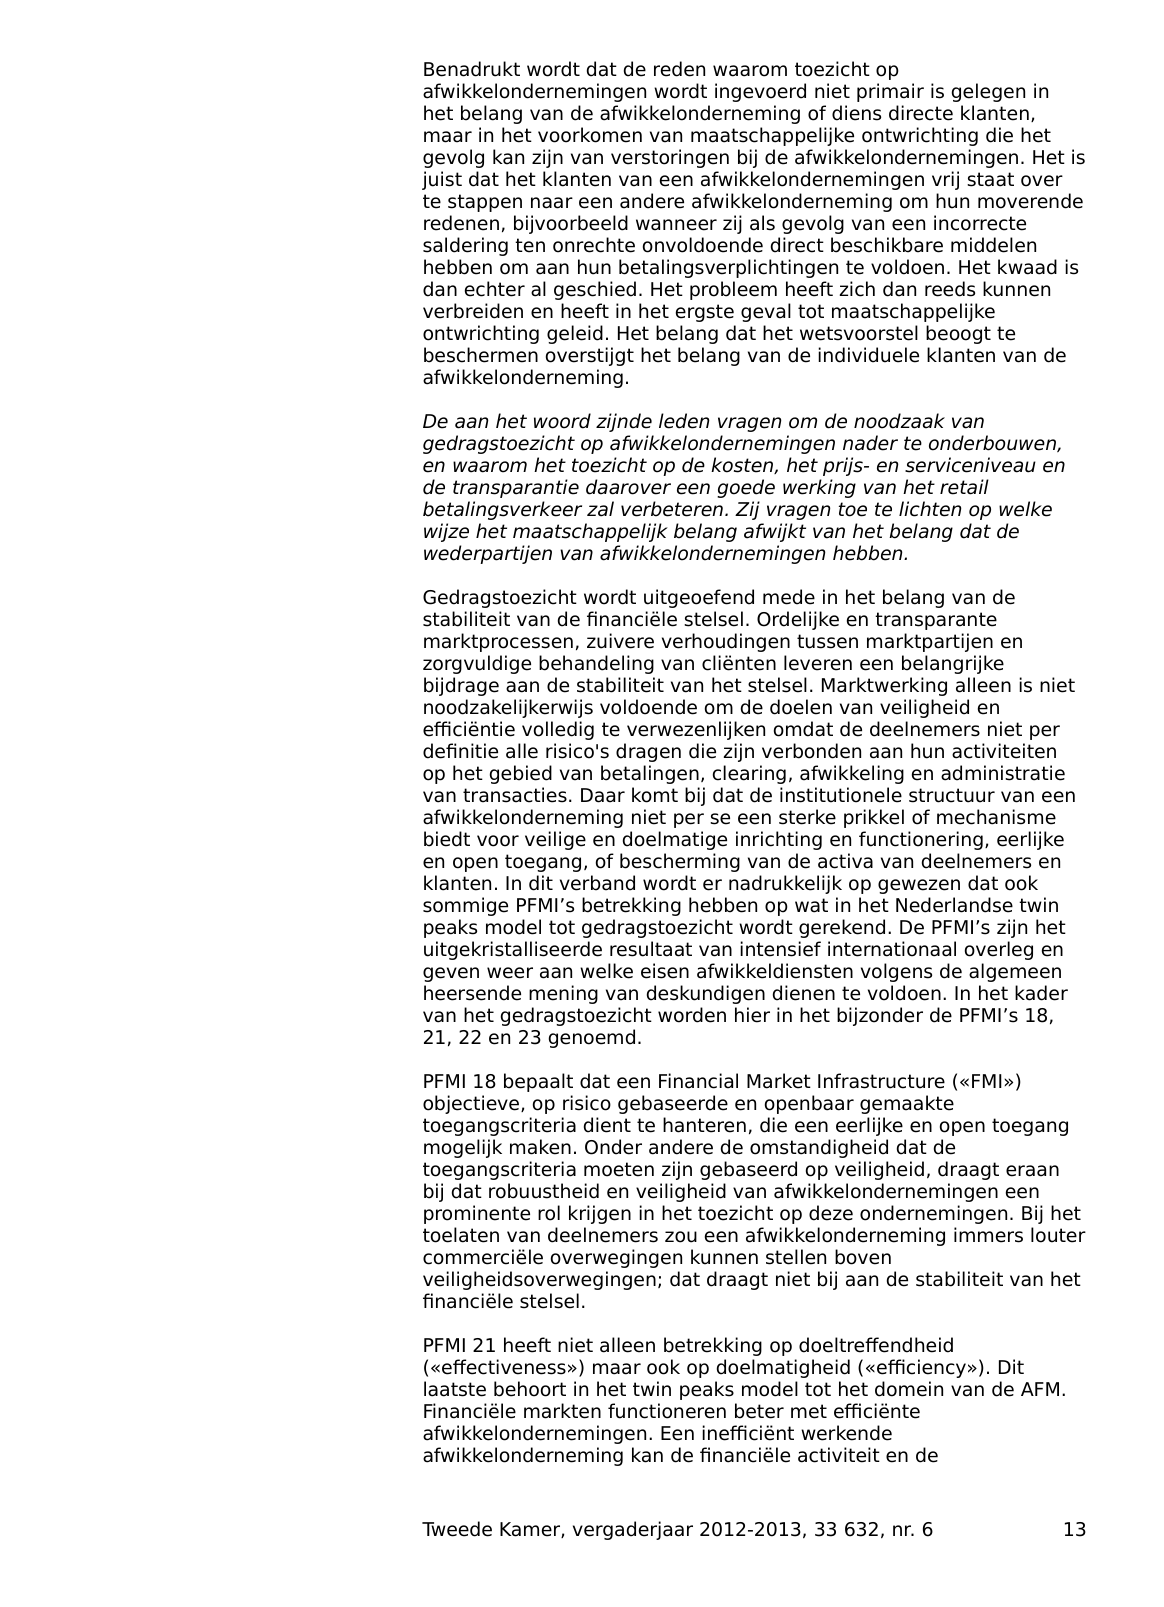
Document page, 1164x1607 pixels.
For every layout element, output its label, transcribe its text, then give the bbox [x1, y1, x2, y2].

text PFMI 18 bepaalt dat een Financial Market Infrastructure («FMI») objectieve, op risico gebaseerde en openbaar gemaakte toegangscriteria dient te hanteren, die een eerlijke en open toegang mogelijk maken. Onder andere de omstandigheid dat de toegangscriteria moeten zijn gebaseerd op veiligheid, draagt eraan bij dat robuustheid en veiligheid van afwikkelondernemingen een prominente rol krijgen in het toezicht op deze ondernemingen. Bij het toelaten van deelnemers zou een afwikkelonderneming immers louter commerciële overwegingen kunnen stellen boven veiligheidsoverwegingen; dat draagt niet bij aan de stabiliteit van het financiële stelsel. [422, 1071, 1087, 1312]
text Benadrukt wordt dat de reden waarom toezicht op afwikkelondernemingen wordt ingevoerd niet primair is gelegen in het belang van de afwikkelonderneming of diens directe klanten, maar in het voorkomen van maatschappelijke ontwrichting die het gevolg kan zijn van verstoringen bij de afwikkelondernemingen. Het is juist dat het klanten van een afwikkelondernemingen vrij staat over te stappen naar een andere afwikkelonderneming om hun moverende redenen, bijvoorbeeld wanneer zij als gevolg van een incorrecte saldering ten onrechte onvoldoende direct beschikbare middelen hebben om aan hun betalingsverplichtingen te voldoen. Het kwaad is dan echter al geschied. Het probleem heeft zich dan reeds kunnen verbreiden en heeft in het ergste geval tot maatschappelijke ontwrichting geleid. Het belang dat het wetsvoorstel beoogt te beschermen overstijgt het belang van de individuele klanten van de afwikkelonderneming. [422, 59, 1087, 389]
text De aan het woord zijnde leden vragen om de noodzaak van gedragstoezicht op afwikkelondernemingen nader te onderbouwen, en waarom het toezicht op de kosten, het prijs- en serviceniveau en de transparantie daarover een goede werking van het retail betalingsverkeer zal verbeteren. Zij vragen toe te lichten op welke wijze het maatschappelijk belang afwijkt van het belang dat de wederpartijen van afwikkelondernemingen hebben. [422, 411, 1087, 565]
text PFMI 21 heeft niet alleen betrekking op doeltreffendheid («effectiveness») maar ook op doelmatigheid («efficiency»). Dit laatste behoort in het twin peaks model tot het domein van de AFM. Financiële markten functioneren beter met efficiënte afwikkelondernemingen. Een inefficiënt werkende afwikkelonderneming kan de financiële activiteit en de [422, 1335, 1087, 1467]
text Gedragstoezicht wordt uitgeoefend mede in het belang van de stabiliteit van de financiële stelsel. Ordelijke en transparante marktprocessen, zuivere verhoudingen tussen marktpartijen en zorgvuldige behandeling van cliënten leveren een belangrijke bijdrage aan de stabiliteit van het stelsel. Marktwerking alleen is niet noodzakelijkerwijs voldoende om de doelen van veiligheid en efficiëntie volledig te verwezenlijken omdat de deelnemers niet per definitie alle risico's dragen die zijn verbonden aan hun activiteiten op het gebied van betalingen, clearing, afwikkeling en administratie van transacties. Daar komt bij dat de institutionele structuur van een afwikkelonderneming niet per se een sterke prikkel of mechanisme biedt voor veilige en doelmatige inrichting en functionering, eerlijke en open toegang, of bescherming van de activa van deelnemers en klanten. In dit verband wordt er nadrukkelijk op gewezen dat ook sommige PFMI’s betrekking hebben op wat in het Nederlandse twin peaks model tot gedragstoezicht wordt gerekend. De PFMI’s zijn het uitgekristalliseerde resultaat van intensief internationaal overleg en geven weer aan welke eisen afwikkeldiensten volgens de algemeen heersende mening van deskundigen dienen te voldoen. In het kader van het gedragstoezicht worden hier in het bijzonder de PFMI’s 18, 21, 22 en 23 genoemd. [422, 587, 1087, 1048]
